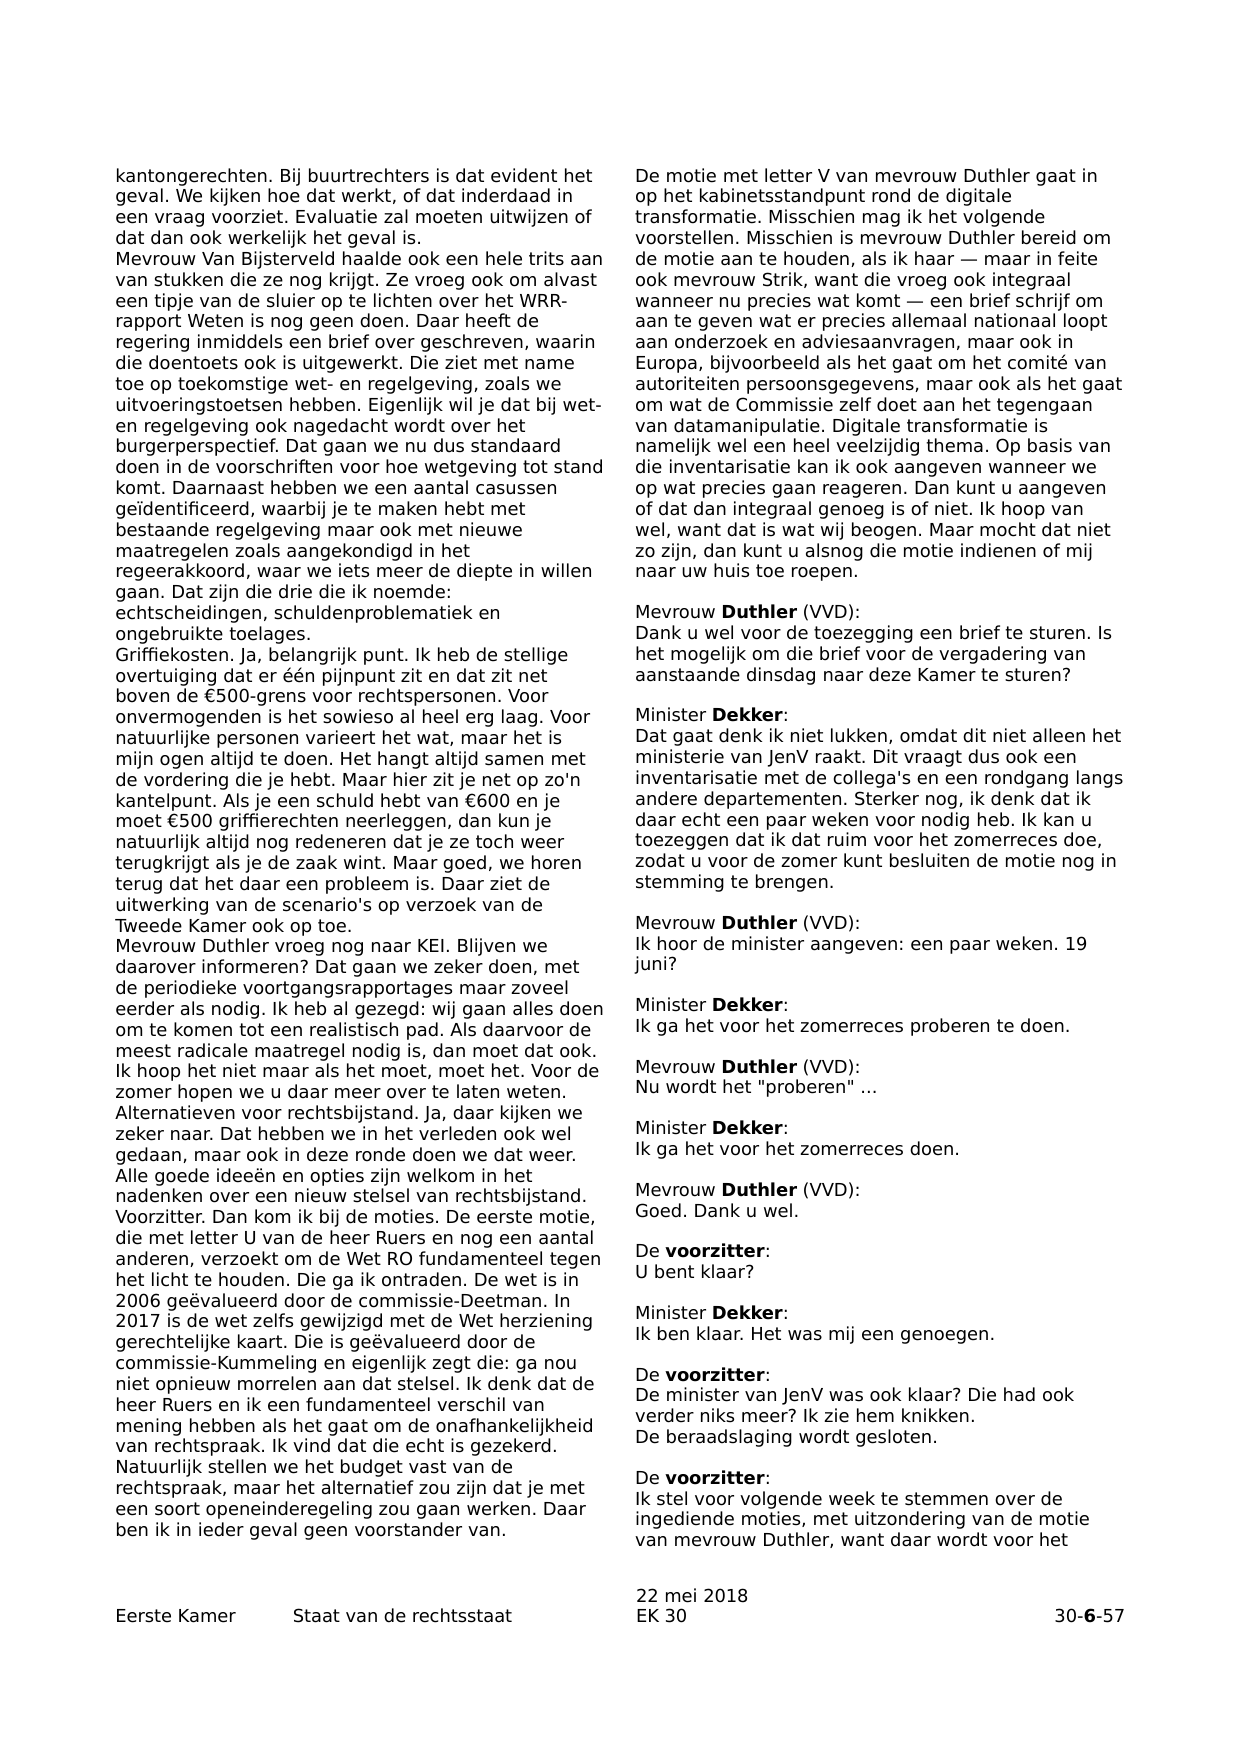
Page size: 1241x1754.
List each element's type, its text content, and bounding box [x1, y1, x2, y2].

text U bent klaar? [635, 1262, 1125, 1283]
text Minister Dekker: [635, 1118, 1125, 1139]
text Minister Dekker: [635, 1303, 1125, 1323]
text De beraadslaging wordt gesloten. [635, 1427, 1125, 1448]
text Ik stel voor volgende week te stemmen over de ingediende moties, met uitzondering van de motie van mevrouw Duthler, want daar wordt voor het [635, 1488, 1125, 1551]
text Ik hoor de minister aangeven: een paar weken. 19 juni? [635, 933, 1125, 975]
text Mevrouw Duthler vroeg nog naar KEI. Blijven we daarover informeren? Dat gaan we zeker doen, met de periodieke voortgangsrapportages maar zoveel eerder als nodig. Ik heb al gezegd: wij gaan alles doen om te komen tot een realistisch pad. Als daarvoor de meest radicale maatregel nodig is, dan moet dat ook. Ik hoop het niet maar als het moet, moet het. Voor de zomer hopen we u daar meer over te laten weten. [115, 936, 605, 1103]
text De voorzitter: [635, 1364, 1125, 1385]
text Mevrouw Duthler (VVD): [635, 602, 1125, 623]
text Mevrouw Van Bijsterveld haalde ook een hele trits aan van stukken die ze nog krijgt. Ze vroeg ook om alvast een tipje van de sluier op te lichten over het WRR-rapport Weten is nog geen doen. Daar heeft de regering inmiddels een brief over geschreven, waarin die doentoets ook is uitgewerkt. Die ziet met name toe op toekomstige wet- en regelgeving, zoals we uitvoeringstoetsen hebben. Eigenlijk wil je dat bij wet- en regelgeving ook nagedacht wordt over het burgerperspectief. Dat gaan we nu dus standaard doen in de voorschriften voor hoe wetgeving tot stand komt. Daarnaast hebben we een aantal casussen geïdentificeerd, waarbij je te maken hebt met bestaande regelgeving maar ook met nieuwe maatregelen zoals aangekondigd in het regeerakkoord, waar we iets meer de diepte in willen gaan. Dat zijn die drie die ik noemde: echtscheidingen, schuldenproblematiek en ongebruikte toelages. [115, 249, 605, 644]
text Minister Dekker: [635, 705, 1125, 726]
text Dat gaat denk ik niet lukken, omdat dit niet alleen het ministerie van JenV raakt. Dit vraagt dus ook een inventarisatie met de collega's en een rondgang langs andere departementen. Sterker nog, ik denk dat ik daar echt een paar weken voor nodig heb. Ik kan u toezeggen dat ik dat ruim voor het zomerreces doe, zodat u voor de zomer kunt besluiten de motie nog in stemming te brengen. [635, 726, 1125, 893]
text Minister Dekker: [635, 995, 1125, 1016]
text Ik ga het voor het zomerreces doen. [635, 1139, 1125, 1160]
text De minister van JenV was ook klaar? Die had ook verder niks meer? Ik zie hem knikken. [635, 1385, 1125, 1427]
text De voorzitter: [635, 1241, 1125, 1262]
text Voorzitter. Dan kom ik bij de moties. De eerste motie, die met letter U van de heer Ruers en nog een aantal anderen, verzoekt om de Wet RO fundamenteel tegen het licht te houden. Die ga ik ontraden. De wet is in 2006 geëvalueerd door de commissie-Deetman. In 2017 is de wet zelfs gewijzigd met de Wet herziening gerechtelijke kaart. Die is geëvalueerd door de commissie-Kummeling en eigenlijk zegt die: ga nou niet opnieuw morrelen aan dat stelsel. Ik denk dat de heer Ruers en ik een fundamenteel verschil van mening hebben als het gaat om de onafhankelijkheid van rechtspraak. Ik vind dat die echt is gezekerd. Natuurlijk stellen we het budget vast van de rechtspraak, maar het alternatief zou zijn dat je met een soort openeinderegeling zou gaan werken. Daar ben ik in ieder geval geen voorstander van. [115, 1207, 605, 1540]
text Griffiekosten. Ja, belangrijk punt. Ik heb de stellige overtuiging dat er één pijnpunt zit en dat zit net boven de €500-grens voor rechtspersonen. Voor onvermogenden is het sowieso al heel erg laag. Voor natuurlijke personen varieert het wat, maar het is mijn ogen altijd te doen. Het hangt altijd samen met de vordering die je hebt. Maar hier zit je net op zo'n kantelpunt. Als je een schuld hebt van €600 en je moet €500 griffierechten neerleggen, dan kun je natuurlijk altijd nog redeneren dat je ze toch weer terugkrijgt als je de zaak wint. Maar goed, we horen terug dat het daar een probleem is. Daar ziet de uitwerking van de scenario's op verzoek van de Tweede Kamer ook op toe. [115, 644, 605, 936]
text Dank u wel voor de toezegging een brief te sturen. Is het mogelijk om die brief voor de vergadering van aanstaande dinsdag naar deze Kamer te sturen? [635, 623, 1125, 685]
text Mevrouw Duthler (VVD): [635, 1057, 1125, 1077]
text Goed. Dank u wel. [635, 1200, 1125, 1221]
text De motie met letter V van mevrouw Duthler gaat in op het kabinetsstandpunt rond de digitale transformatie. Misschien mag ik het volgende voorstellen. Misschien is mevrouw Duthler bereid om de motie aan te houden, als ik haar — maar in feite ook mevrouw Strik, want die vroeg ook integraal wanneer nu precies wat komt — een brief schrijf om aan te geven wat er precies allemaal nationaal loopt aan onderzoek en adviesaanvragen, maar ook in Europa, bijvoorbeeld als het gaat om het comité van autoriteiten persoonsgegevens, maar ook als het gaat om wat de Commissie zelf doet aan het tegengaan van datamanipulatie. Digitale transformatie is namelijk wel een heel veelzijdig thema. Op basis van die inventarisatie kan ik ook aangeven wanneer we op wat precies gaan reageren. Dan kunt u aangeven of dat dan integraal genoeg is of niet. Ik hoop van wel, want dat is wat wij beogen. Maar mocht dat niet zo zijn, dan kunt u alsnog die motie indienen of mij naar uw huis toe roepen. [635, 165, 1125, 582]
text Mevrouw Duthler (VVD): [635, 913, 1125, 933]
text Alternatieven voor rechtsbijstand. Ja, daar kijken we zeker naar. Dat hebben we in het verleden ook wel gedaan, maar ook in deze ronde doen we dat weer. Alle goede ideeën en opties zijn welkom in het nadenken over een nieuw stelsel van rechtsbijstand. [115, 1103, 605, 1207]
text Ik ben klaar. Het was mij een genoegen. [635, 1323, 1125, 1344]
text De voorzitter: [635, 1468, 1125, 1488]
text Mevrouw Duthler (VVD): [635, 1180, 1125, 1200]
text Ik ga het voor het zomerreces proberen te doen. [635, 1016, 1125, 1037]
text Nu wordt het "proberen" ... [635, 1077, 1125, 1098]
text kantongerechten. Bij buurtrechters is dat evident het geval. We kijken hoe dat werkt, of dat inderdaad in een vraag voorziet. Evaluatie zal moeten uitwijzen of dat dan ook werkelijk het geval is. [115, 165, 605, 249]
